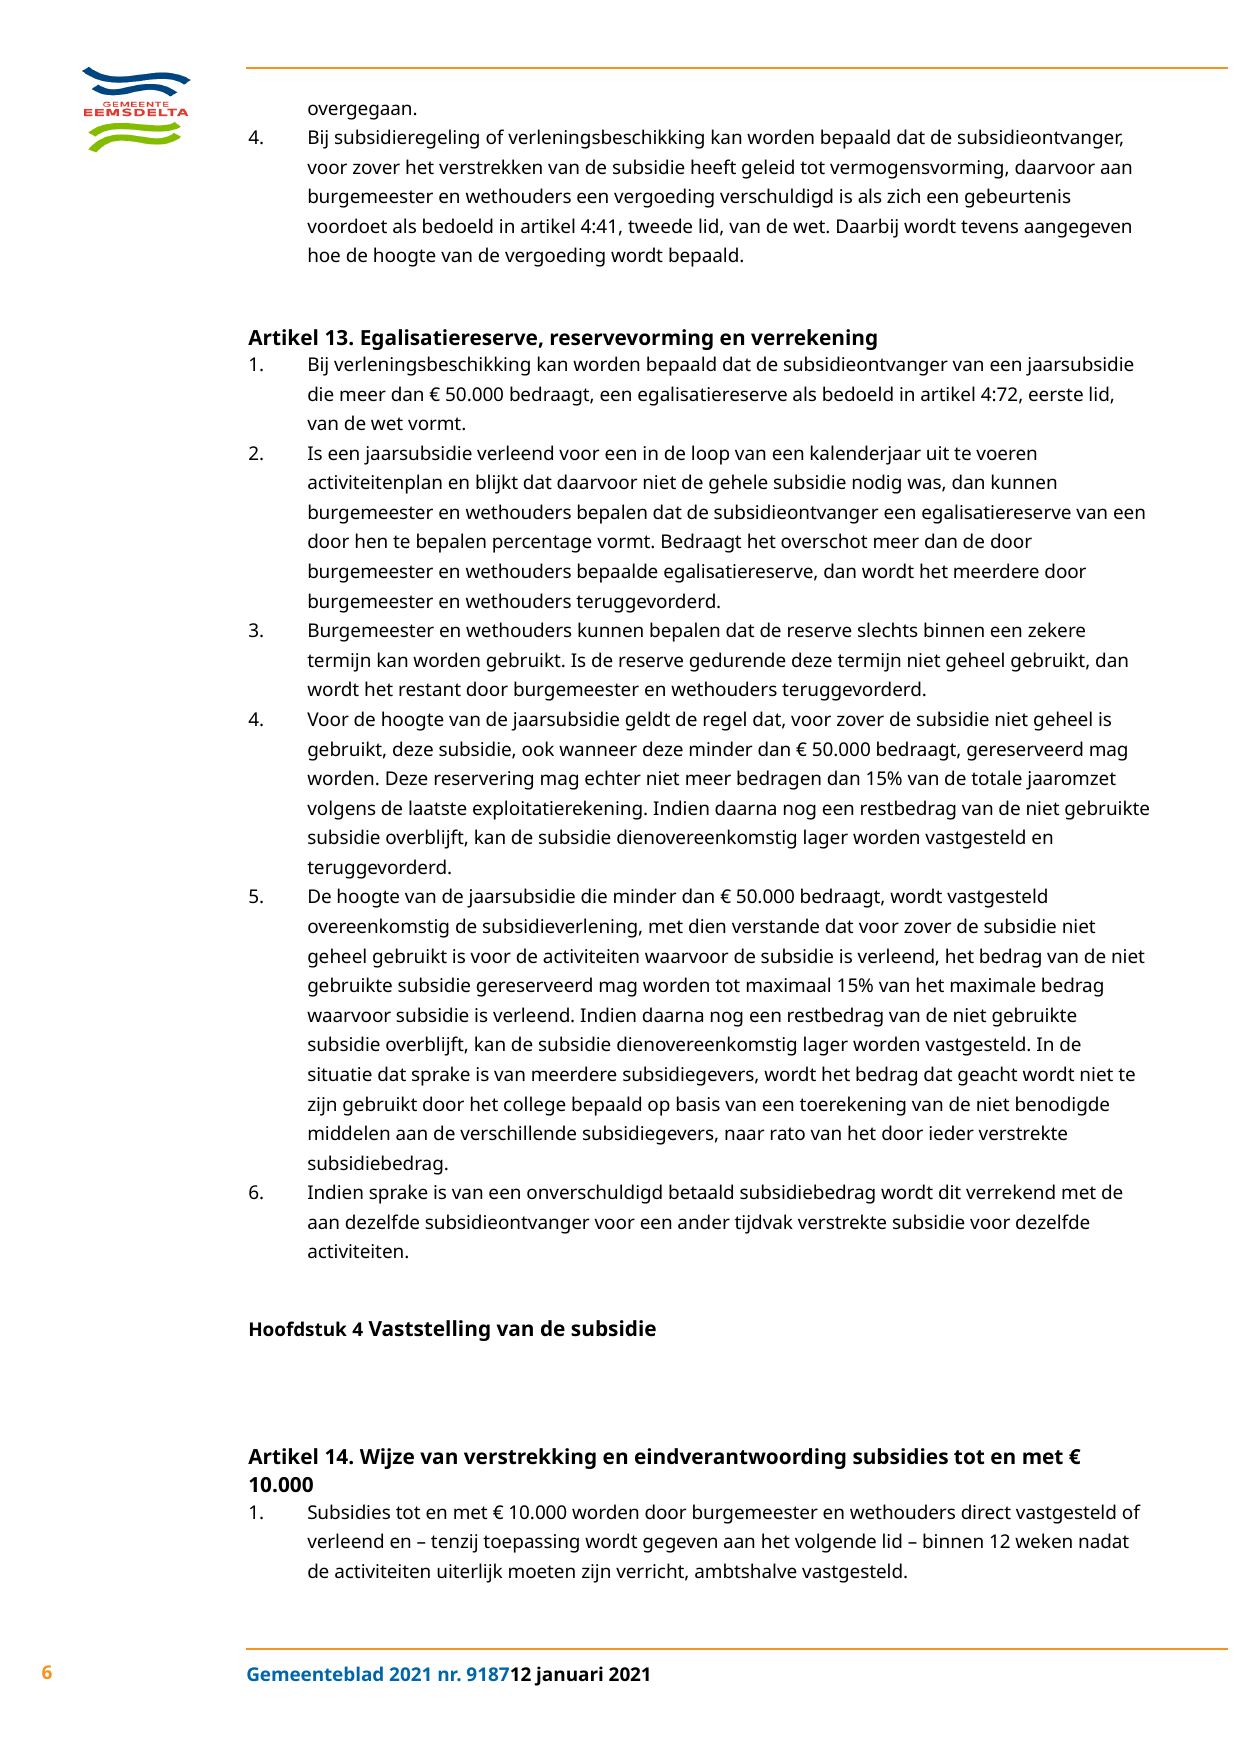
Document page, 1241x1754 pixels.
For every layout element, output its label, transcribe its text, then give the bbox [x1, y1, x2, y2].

text Artikel 13. Egalisatiereserve, reservevorming en verrekening [248, 323, 1152, 351]
list overgegaan. [248, 95, 1152, 121]
picture [41, 47, 231, 172]
list Bij verleningsbeschikking kan worden bepaald dat de subsidieontvanger van een jaarsubsidie die meer dan € 50.000 bedraagt, een egalisatiereserve als bedoeld in artikel 4:72, eerste lid, van de wet vormt. [248, 351, 1152, 436]
list Indien sprake is van een onverschuldigd betaald subsidiebedrag wordt dit verrekend met de aan dezelfde subsidieontvanger voor een ander tijdvak verstrekte subsidie voor dezelfde activiteiten. [248, 1179, 1152, 1264]
list Burgemeester en wethouders kunnen bepalen dat de reserve slechts binnen een zekere termijn kan worden gebruikt. Is de reserve gedurende deze termijn niet geheel gebruikt, dan wordt het restant door burgemeester en wethouders teruggevorderd. [248, 617, 1152, 702]
list De hoogte van de jaarsubsidie die minder dan € 50.000 bedraagt, wordt vastgesteld overeenkomstig de subsidieverlening, met dien verstande dat voor zover de subsidie niet geheel gebruikt is voor de activiteiten waarvoor de subsidie is verleend, het bedrag van de niet gebruikte subsidie gereserveerd mag worden tot maximaal 15% van het maximale bedrag waarvoor subsidie is verleend. Indien daarna nog een restbedrag van de niet gebruikte subsidie overblijft, kan de subsidie dienovereenkomstig lager worden vastgesteld. In de situatie dat sprake is van meerdere subsidiegevers, wordt het bedrag dat geacht wordt niet te zijn gebruikt door het college bepaald op basis van een toerekening van de niet benodigde middelen aan de verschillende subsidiegevers, naar rato van het door ieder verstrekte subsidiebedrag. [248, 884, 1152, 1176]
list Is een jaarsubsidie verleend voor een in de loop van een kalenderjaar uit te voeren activiteitenplan en blijkt dat daarvoor niet de gehele subsidie nodig was, dan kunnen burgemeester en wethouders bepalen dat de subsidieontvanger een egalisatiereserve van een door hen te bepalen percentage vormt. Bedraagt het overschot meer dan de door burgemeester en wethouders bepaalde egalisatiereserve, dan wordt het meerdere door burgemeester en wethouders teruggevorderd. [248, 440, 1152, 613]
list Bij subsidieregeling of verleningsbeschikking kan worden bepaald dat de subsidieontvanger, voor zover het verstrekken van de subsidie heeft geleid tot vermogensvorming, daarvoor aan burgemeester en wethouders een vergoeding verschuldigd is als zich een gebeurtenis voordoet als bedoeld in artikel 4:41, tweede lid, van de wet. Daarbij wordt tevens aangegeven hoe de hoogte van de vergoeding wordt bepaald. [248, 124, 1152, 268]
text Hoofdstuk 4 Vaststelling van de subsidie [248, 1314, 1152, 1342]
list Voor de hoogte van de jaarsubsidie geldt de regel dat, voor zover de subsidie niet geheel is gebruikt, deze subsidie, ook wanneer deze minder dan € 50.000 bedraagt, gereserveerd mag worden. Deze reservering mag echter niet meer bedragen dan 15% van de totale jaaromzet volgens de laatste exploitatierekening. Indien daarna nog een restbedrag van de niet gebruikte subsidie overblijft, kan de subsidie dienovereenkomstig lager worden vastgesteld en teruggevorderd. [248, 706, 1152, 880]
list Subsidies tot en met € 10.000 worden door burgemeester en wethouders direct vastgesteld of verleend en – tenzij toepassing wordt gegeven aan het volgende lid – binnen 12 weken nadat de activiteiten uiterlijk moeten zijn verricht, ambtshalve vastgesteld. [248, 1499, 1152, 1584]
text Artikel 14. Wijze van verstrekking en eindverantwoording subsidies tot en met € 10.000 [248, 1442, 1152, 1499]
